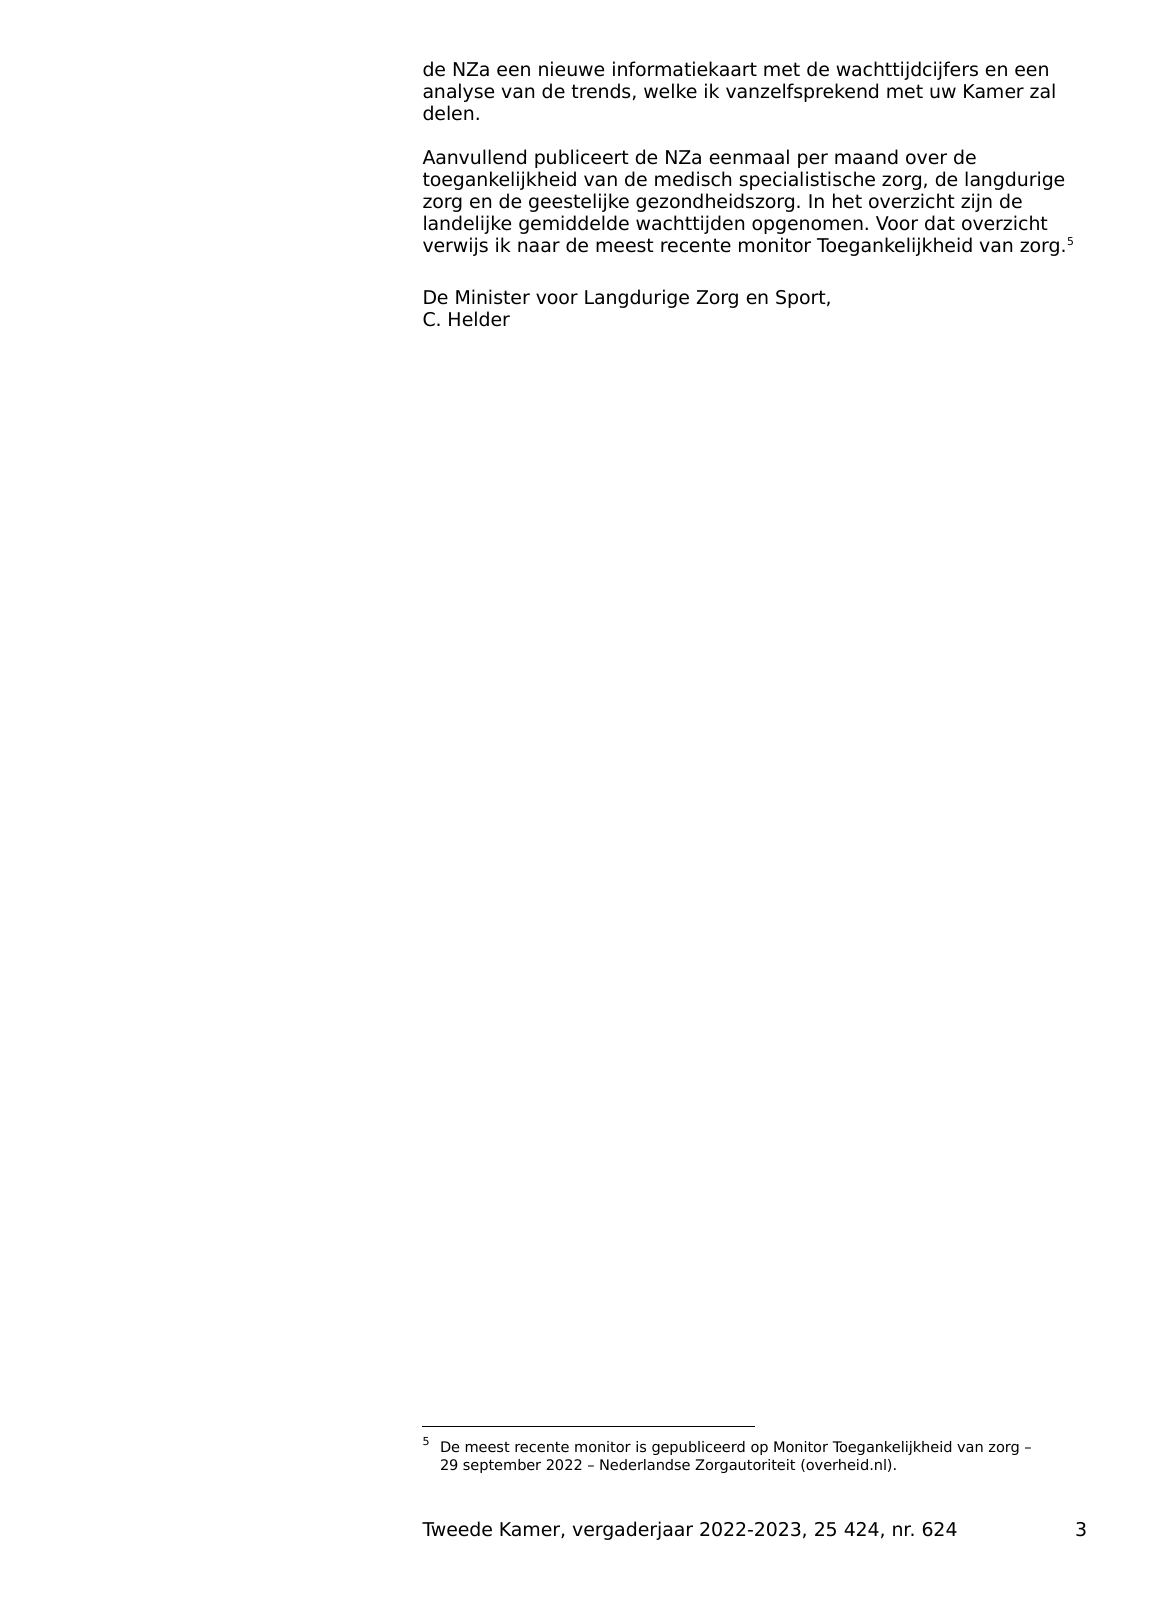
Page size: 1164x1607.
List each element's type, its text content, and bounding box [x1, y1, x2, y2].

text De meest recente monitor is gepubliceerd op Monitor Toegankelijkheid van zorg – 29 september 2022 – Nederlandse Zorgautoriteit (overheid.nl). [422, 1435, 1087, 1474]
text De Minister voor Langdurige Zorg en Sport, C. Helder [422, 287, 1087, 331]
text Aanvullend publiceert de NZa eenmaal per maand over de toegankelijkheid van de medisch specialistische zorg, de langdurige zorg en de geestelijke gezondheidszorg. In het overzicht zijn de landelijke gemiddelde wachttijden opgenomen. Voor dat overzicht verwijs ik naar de meest recente monitor Toegankelijkheid van zorg. [422, 147, 1087, 257]
text de NZa een nieuwe informatiekaart met de wachttijdcijfers en een analyse van de trends, welke ik vanzelfsprekend met uw Kamer zal delen. [422, 59, 1087, 125]
